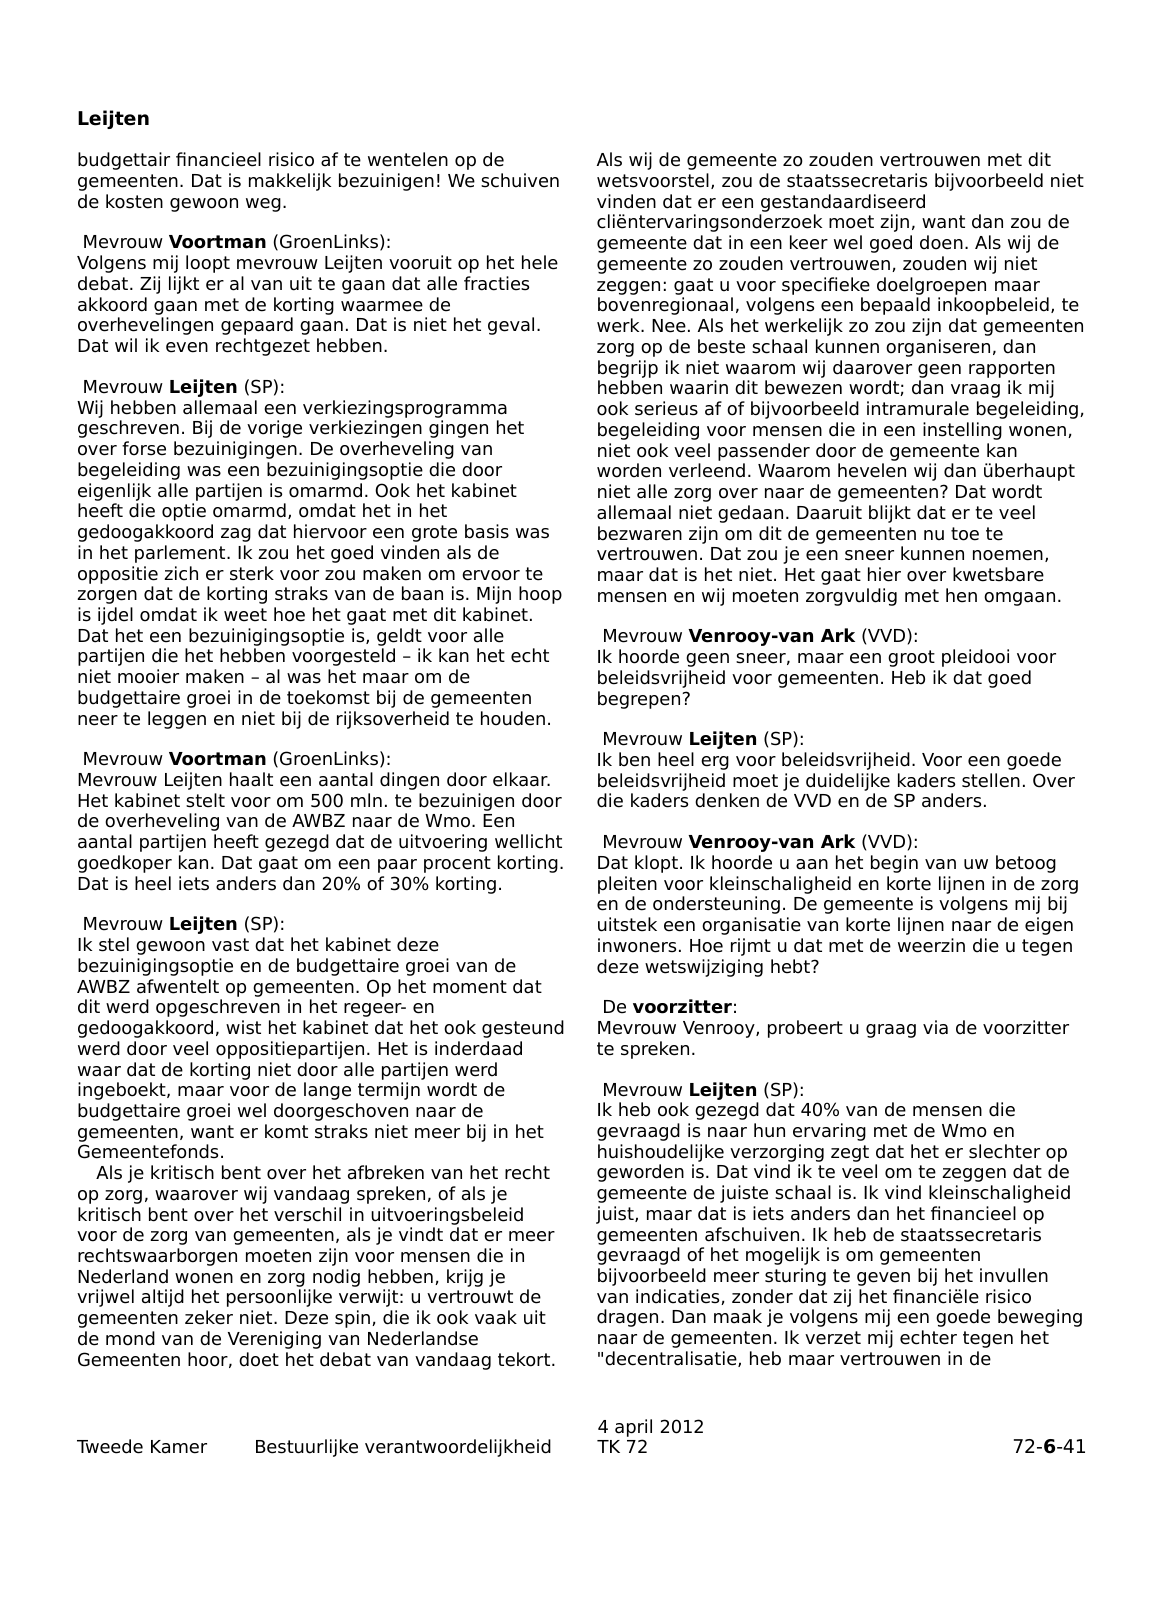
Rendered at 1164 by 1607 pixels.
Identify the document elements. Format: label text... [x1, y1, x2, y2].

text Als je kritisch bent over het afbreken van het recht op zorg, waarover wij vandaag spreken, of als je kritisch bent over het verschil in uitvoeringsbeleid voor de zorg van gemeenten, als je vindt dat er meer rechtswaarborgen moeten zijn voor mensen die in Nederland wonen en zorg nodig hebben, krijg je vrijwel altijd het persoonlijke verwijt: u vertrouwt de gemeenten zeker niet. Deze spin, die ik ook vaak uit de mond van de Vereniging van Nederlandse Gemeenten hoor, doet het debat van vandaag tekort. [77, 1163, 567, 1370]
text De voorzitter: [596, 997, 1087, 1018]
text budgettair financieel risico af te wentelen op de gemeenten. Dat is makkelijk bezuinigen! We schuiven de kosten gewoon weg. [77, 150, 567, 212]
text Ik stel gewoon vast dat het kabinet deze bezuinigingsoptie en de budgettaire groei van de AWBZ afwentelt op gemeenten. Op het moment dat dit werd opgeschreven in het regeer- en gedoogakkoord, wist het kabinet dat het ook gesteund werd door veel oppositiepartijen. Het is inderdaad waar dat de korting niet door alle partijen werd ingeboekt, maar voor de lange termijn wordt de budgettaire groei wel doorgeschoven naar de gemeenten, want er komt straks niet meer bij in het Gemeentefonds. [77, 935, 567, 1163]
text Mevrouw Leijten haalt een aantal dingen door elkaar. Het kabinet stelt voor om 500 mln. te bezuinigen door de overheveling van de AWBZ naar de Wmo. Een aantal partijen heeft gezegd dat de uitvoering wellicht goedkoper kan. Dat gaat om een paar procent korting. Dat is heel iets anders dan 20% of 30% korting. [77, 770, 567, 894]
text Mevrouw Voortman (GroenLinks): [77, 749, 567, 770]
text Ik heb ook gezegd dat 40% van de mensen die gevraagd is naar hun ervaring met de Wmo en huishoudelijke verzorging zegt dat het er slechter op geworden is. Dat vind ik te veel om te zeggen dat de gemeente de juiste schaal is. Ik vind kleinschaligheid juist, maar dat is iets anders dan het financieel op gemeenten afschuiven. Ik heb de staatssecretaris gevraagd of het mogelijk is om gemeenten bijvoorbeeld meer sturing te geven bij het invullen van indicaties, zonder dat zij het financiële risico dragen. Dan maak je volgens mij een goede beweging naar de gemeenten. Ik verzet mij echter tegen het "decentralisatie, heb maar vertrouwen in de [596, 1100, 1087, 1369]
text Als wij de gemeente zo zouden vertrouwen met dit wetsvoorstel, zou de staatssecretaris bijvoorbeeld niet vinden dat er een gestandaardiseerd cliëntervaringsonderzoek moet zijn, want dan zou de gemeente dat in een keer wel goed doen. Als wij de gemeente zo zouden vertrouwen, zouden wij niet zeggen: gaat u voor specifieke doelgroepen maar bovenregionaal, volgens een bepaald inkoopbeleid, te werk. Nee. Als het werkelijk zo zou zijn dat gemeenten zorg op de beste schaal kunnen organiseren, dan begrijp ik niet waarom wij daarover geen rapporten hebben waarin dit bewezen wordt; dan vraag ik mij ook serieus af of bijvoorbeeld intramurale begeleiding, begeleiding voor mensen die in een instelling wonen, niet ook veel passender door de gemeente kan worden verleend. Waarom hevelen wij dan überhaupt niet alle zorg over naar de gemeenten? Dat wordt allemaal niet gedaan. Daaruit blijkt dat er te veel bezwaren zijn om dit de gemeenten nu toe te vertrouwen. Dat zou je een sneer kunnen noemen, maar dat is het niet. Het gaat hier over kwetsbare mensen en wij moeten zorgvuldig met hen omgaan. [596, 150, 1087, 606]
text Wij hebben allemaal een verkiezingsprogramma geschreven. Bij de vorige verkiezingen gingen het over forse bezuinigingen. De overheveling van begeleiding was een bezuinigingsoptie die door eigenlijk alle partijen is omarmd. Ook het kabinet heeft die optie omarmd, omdat het in het gedoogakkoord zag dat hiervoor een grote basis was in het parlement. Ik zou het goed vinden als de oppositie zich er sterk voor zou maken om ervoor te zorgen dat de korting straks van de baan is. Mijn hoop is ijdel omdat ik weet hoe het gaat met dit kabinet. Dat het een bezuinigingsoptie is, geldt voor alle partijen die het hebben voorgesteld – ik kan het echt niet mooier maken – al was het maar om de budgettaire groei in de toekomst bij de gemeenten neer te leggen en niet bij de rijksoverheid te houden. [77, 397, 567, 729]
text Mevrouw Leijten (SP): [77, 377, 567, 397]
text Mevrouw Venrooy-van Ark (VVD): [596, 832, 1087, 853]
text Ik hoorde geen sneer, maar een groot pleidooi voor beleidsvrijheid voor gemeenten. Heb ik dat goed begrepen? [596, 647, 1087, 709]
text Mevrouw Venrooy-van Ark (VVD): [596, 626, 1087, 647]
text Mevrouw Leijten (SP): [77, 914, 567, 935]
text Mevrouw Voortman (GroenLinks): [77, 232, 567, 253]
text Volgens mij loopt mevrouw Leijten vooruit op het hele debat. Zij lijkt er al van uit te gaan dat alle fracties akkoord gaan met de korting waarmee de overhevelingen gepaard gaan. Dat is niet het geval. Dat wil ik even rechtgezet hebben. [77, 253, 567, 357]
text Mevrouw Venrooy, probeert u graag via de voorzitter te spreken. [596, 1018, 1087, 1059]
text Mevrouw Leijten (SP): [596, 729, 1087, 750]
text Ik ben heel erg voor beleidsvrijheid. Voor een goede beleidsvrijheid moet je duidelijke kaders stellen. Over die kaders denken de VVD en de SP anders. [596, 750, 1087, 812]
text Mevrouw Leijten (SP): [596, 1079, 1087, 1100]
text Dat klopt. Ik hoorde u aan het begin van uw betoog pleiten voor kleinschaligheid en korte lijnen in de zorg en de ondersteuning. De gemeente is volgens mij bij uitstek een organisatie van korte lijnen naar de eigen inwoners. Hoe rijmt u dat met de weerzin die u tegen deze wetswijziging hebt? [596, 853, 1087, 977]
